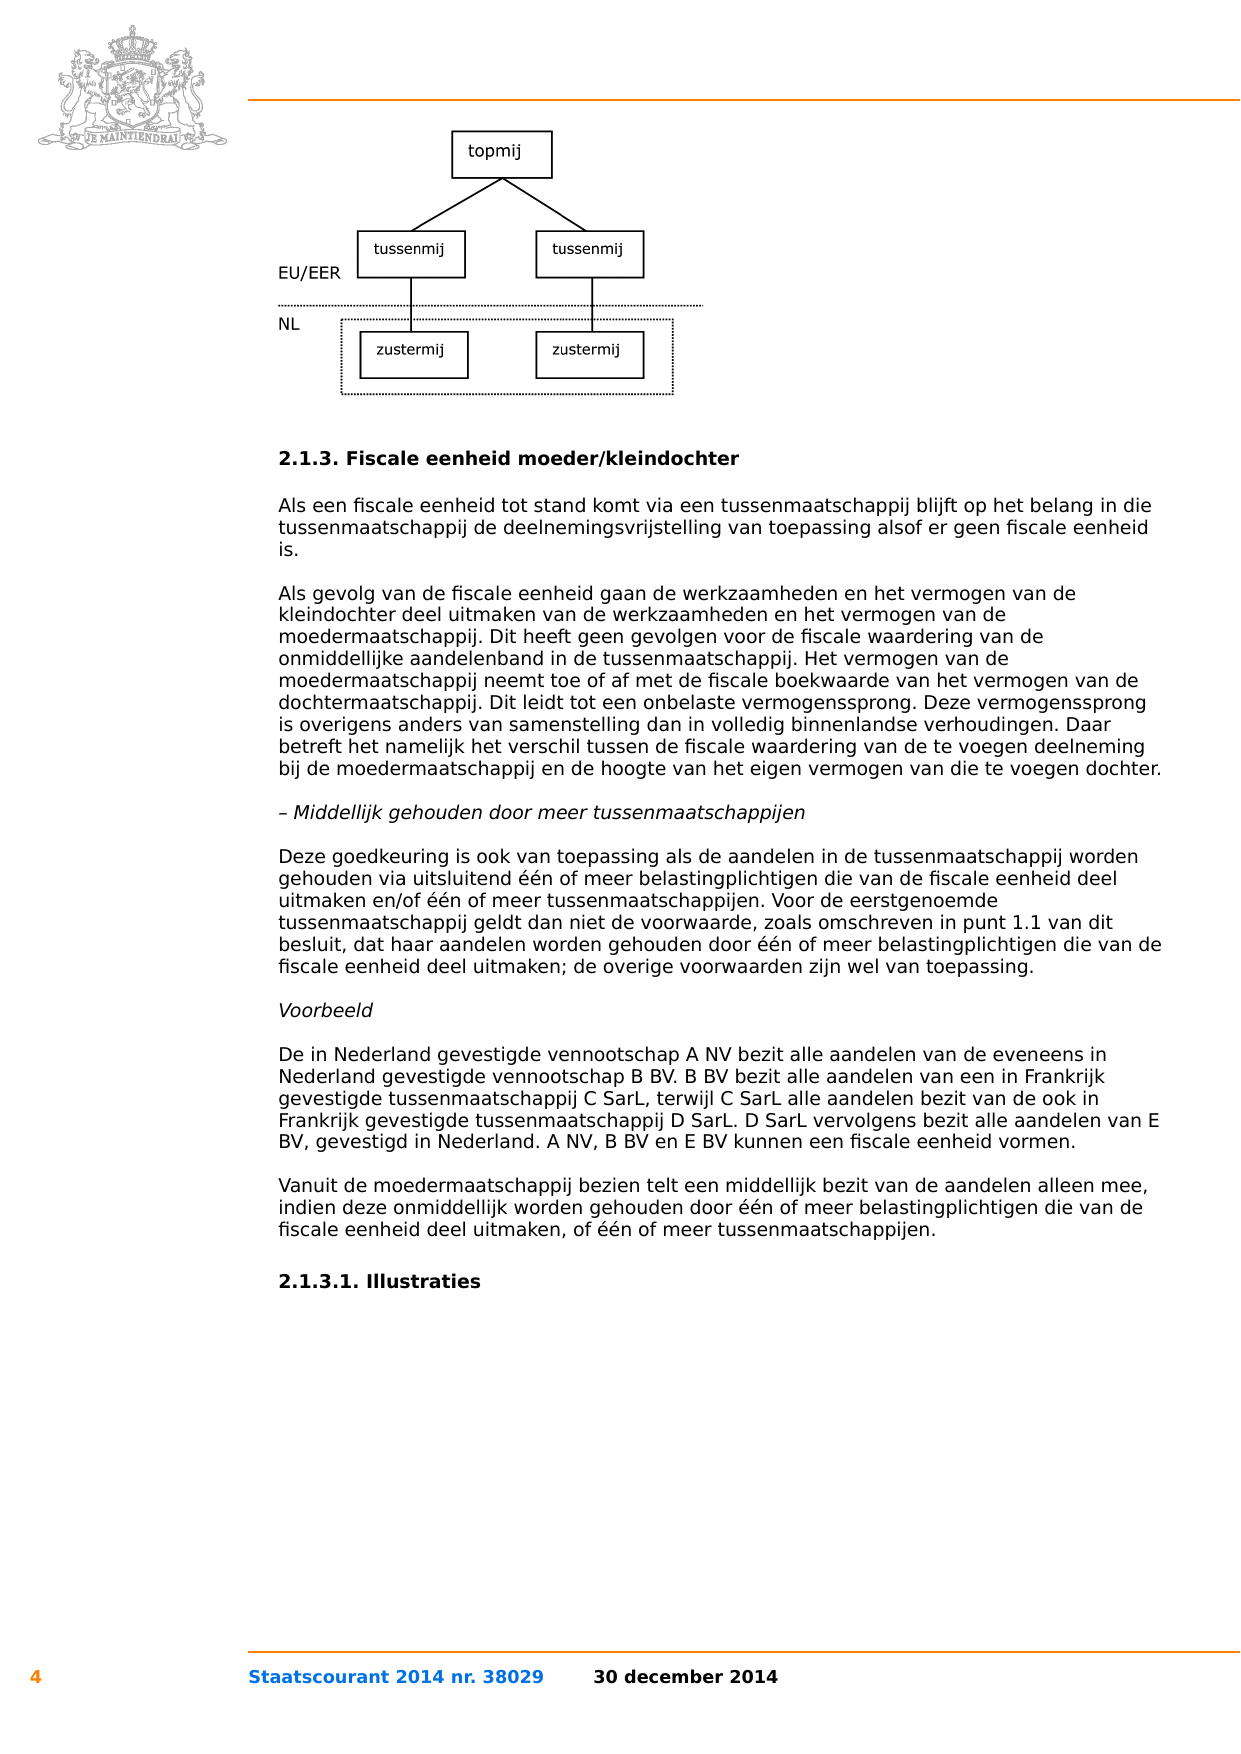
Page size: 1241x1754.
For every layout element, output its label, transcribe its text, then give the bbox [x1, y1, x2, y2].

text Als een fiscale eenheid tot stand komt via een tussenmaatschappij blijft op het belang in die tussenmaatschappij de deelnemingsvrijstelling van toepassing alsof er geen fiscale eenheid is. [278, 494, 1163, 561]
text Deze goedkeuring is ook van toepassing als de aandelen in de tussenmaatschappij worden gehouden via uitsluitend één of meer belastingplichtigen die van de fiscale eenheid deel uitmaken en/of één of meer tussenmaatschappijen. Voor de eerstgenoemde tussenmaatschappij geldt dan niet de voorwaarde, zoals omschreven in punt 1.1 van dit besluit, dat haar aandelen worden gehouden door één of meer belastingplichtigen die van de fiscale eenheid deel uitmaken; de overige voorwaarden zijn wel van toepassing. [278, 846, 1163, 978]
picture [278, 130, 704, 396]
subtitle – Middellijk gehouden door meer tussenmaatschappijen [278, 802, 1163, 824]
text De in Nederland gevestigde vennootschap A NV bezit alle aandelen van de eveneens in Nederland gevestigde vennootschap B BV. B BV bezit alle aandelen van een in Frankrijk gevestigde tussenmaatschappij C SarL, terwijl C SarL alle aandelen bezit van de ook in Frankrijk gevestigde tussenmaatschappij D SarL. D SarL vervolgens bezit alle aandelen van E BV, gevestigd in Nederland. A NV, B BV en E BV kunnen een fiscale eenheid vormen. [278, 1043, 1163, 1153]
picture [38, 25, 227, 150]
text Vanuit de moedermaatschappij bezien telt een middellijk bezit van de aandelen alleen mee, indien deze onmiddellijk worden gehouden door één of meer belastingplichtigen die van de fiscale eenheid deel uitmaken, of één of meer tussenmaatschappijen. [278, 1175, 1163, 1241]
subtitle 2.1.3.1. Illustraties [278, 1271, 1163, 1293]
text Als gevolg van de fiscale eenheid gaan de werkzaamheden en het vermogen van de kleindochter deel uitmaken van de werkzaamheden en het vermogen van de moedermaatschappij. Dit heeft geen gevolgen voor de fiscale waardering van de onmiddellijke aandelenband in de tussenmaatschappij. Het vermogen van de moedermaatschappij neemt toe of af met de fiscale boekwaarde van het vermogen van de dochtermaatschappij. Dit leidt tot een onbelaste vermogenssprong. Deze vermogenssprong is overigens anders van samenstelling dan in volledig binnenlandse verhoudingen. Daar betreft het namelijk het verschil tussen de fiscale waardering van de te voegen deelneming bij de moedermaatschappij en de hoogte van het eigen vermogen van die te voegen dochter. [278, 582, 1163, 780]
subtitle 2.1.3. Fiscale eenheid moeder/kleindochter [278, 448, 1163, 469]
subtitle Voorbeeld [278, 1000, 1163, 1022]
